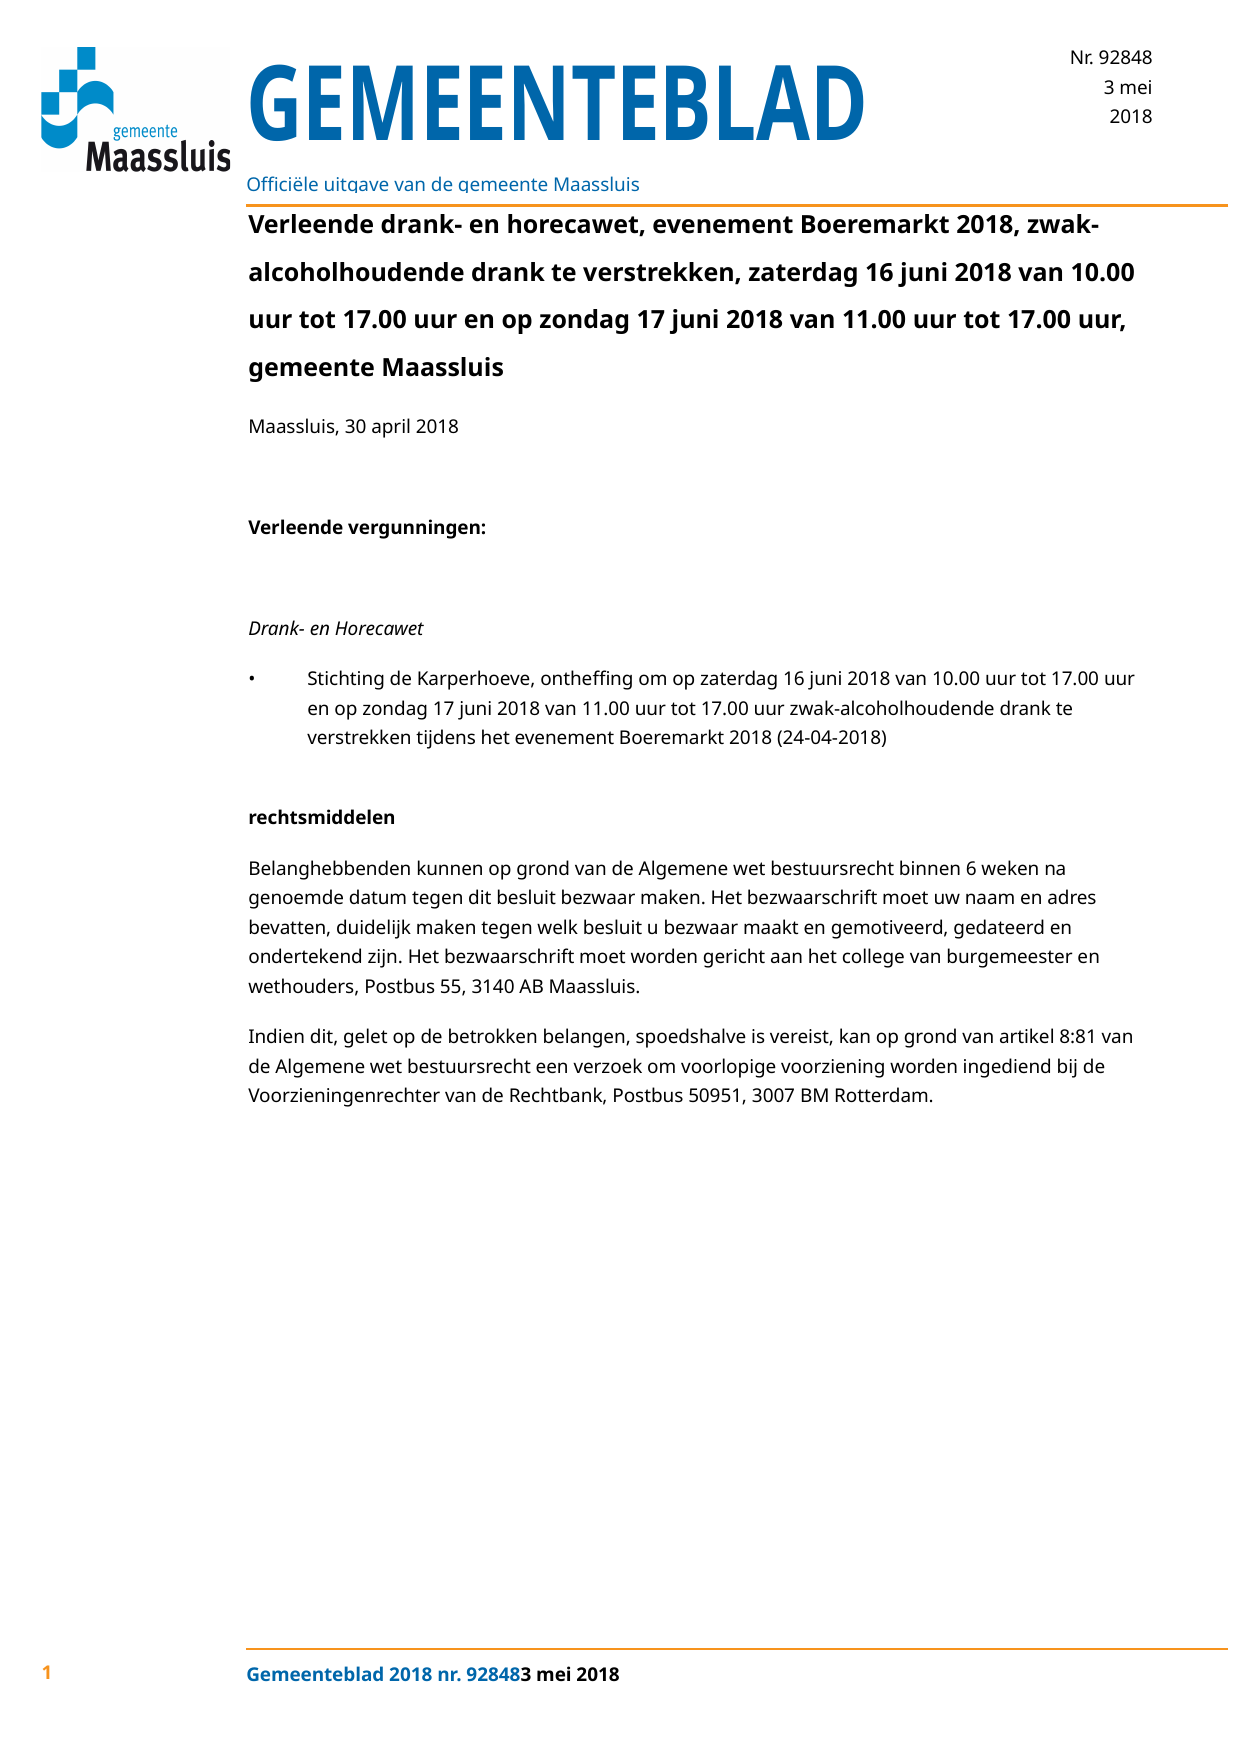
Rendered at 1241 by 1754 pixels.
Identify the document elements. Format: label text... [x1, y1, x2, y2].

text Maassluis, 30 april 2018 [248, 413, 1152, 439]
picture [41, 47, 231, 172]
text Verleende drank- en horecawet, evenement Boeremarkt 2018, zwak-alcoholhoudende drank te verstrekken, zaterdag 16 juni 2018 van 10.00 uur tot 17.00 uur en op zondag 17 juni 2018 van 11.00 uur tot 17.00 uur, gemeente Maassluis [248, 207, 1152, 384]
text Indien dit, gelet op de betrokken belangen, spoedshalve is vereist, kan op grond van artikel 8:81 van de Algemene wet bestuursrecht een verzoek om voorlopige voorziening worden ingediend bij de Voorzieningenrechter van de Rechtbank, Postbus 50951, 3007 BM Rotterdam. [248, 1023, 1152, 1108]
list Stichting de Karperhoeve, ontheffing om op zaterdag 16 juni 2018 van 10.00 uur tot 17.00 uur en op zondag 17 juni 2018 van 11.00 uur tot 17.00 uur zwak-alcoholhoudende drank te verstrekken tijdens het evenement Boeremarkt 2018 (24-04-2018) [248, 665, 1152, 750]
text rechtsmiddelen [248, 804, 1152, 830]
picture [41, 47, 77, 92]
text Verleende vergunningen: [248, 514, 1152, 540]
text Belanghebbenden kunnen op grond van de Algemene wet bestuursrecht binnen 6 weken na genoemde datum tegen dit besluit bezwaar maken. Het bezwaarschrift moet uw naam en adres bevatten, duidelijk maken tegen welk besluit u bezwaar maakt en gemotiveerd, gedateerd en ondertekend zijn. Het bezwaarschrift moet worden gericht aan het college van burgemeester en wethouders, Postbus 55, 3140 AB Maassluis. [248, 855, 1152, 999]
text Drank- en Horecawet [248, 615, 1152, 641]
